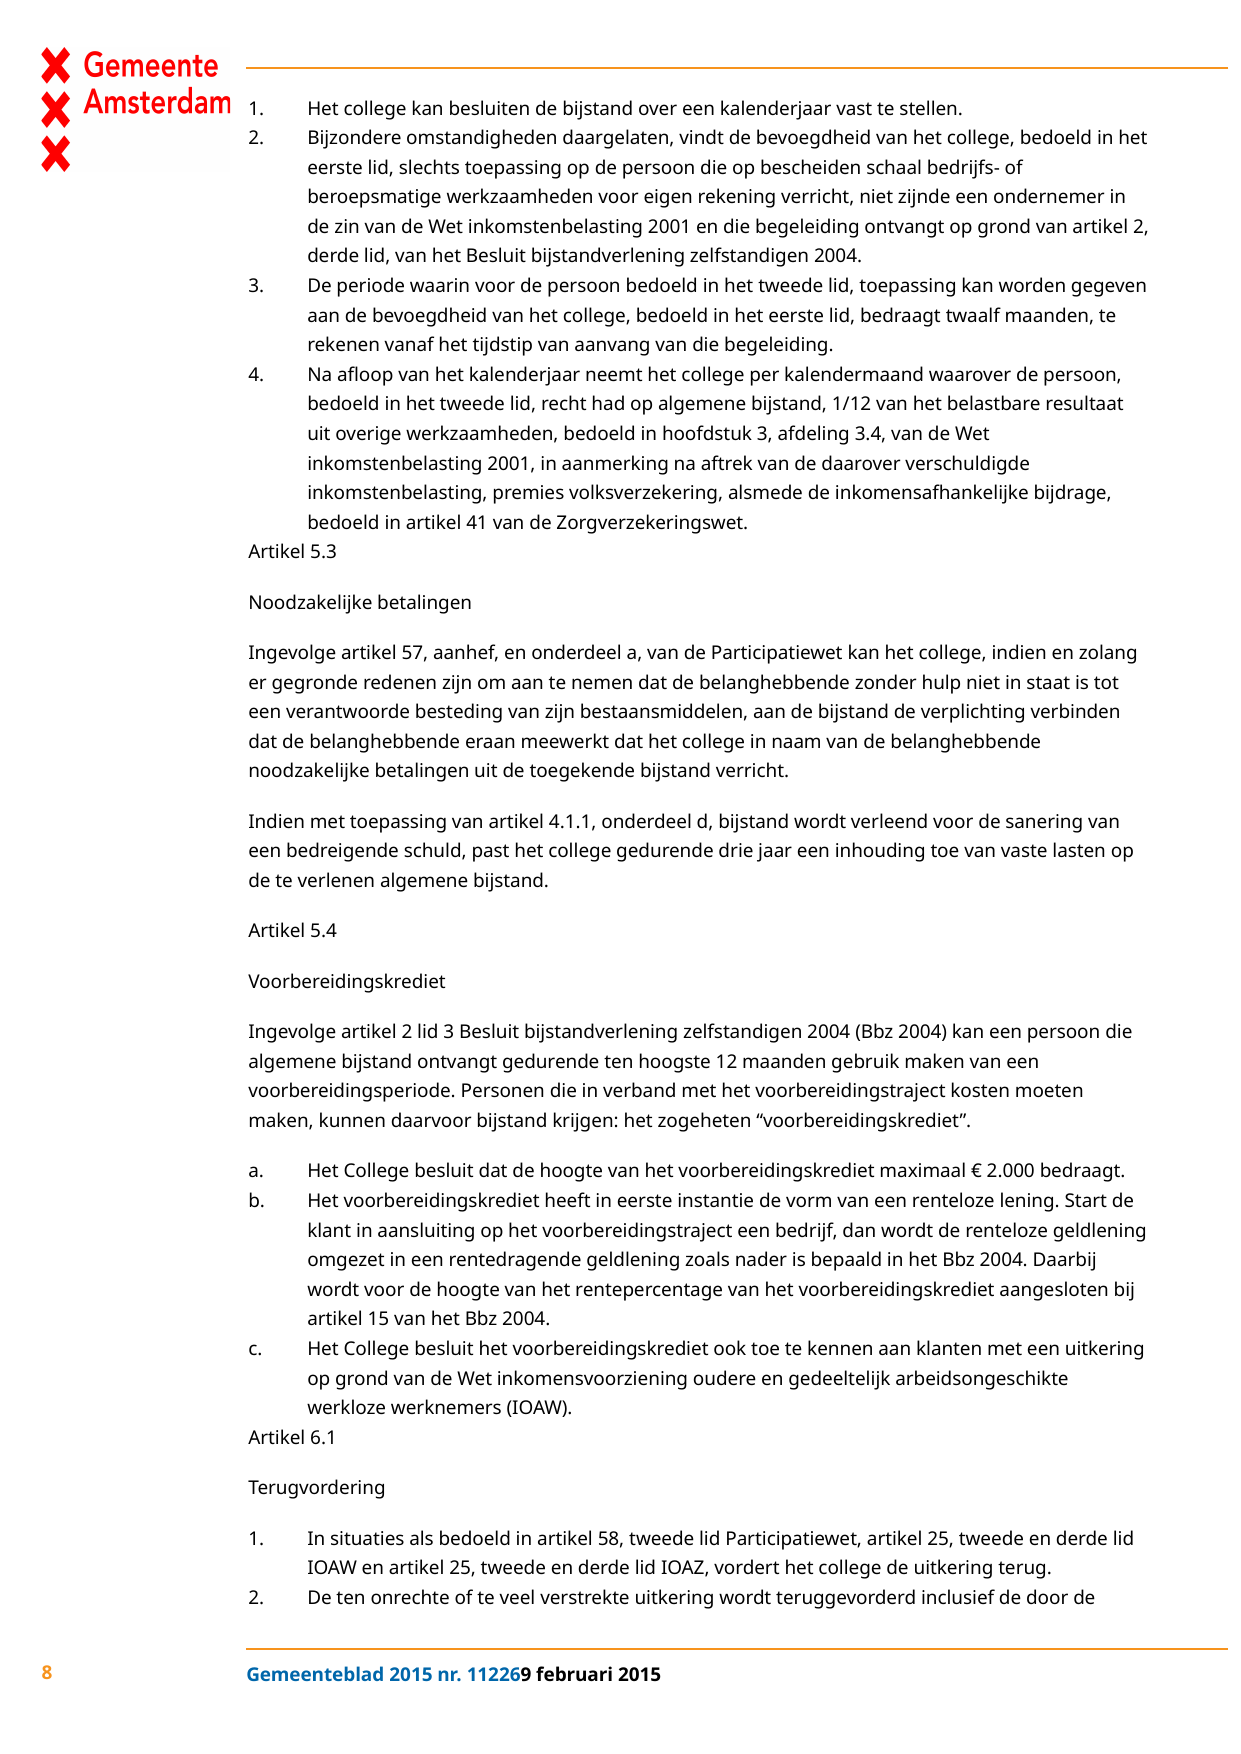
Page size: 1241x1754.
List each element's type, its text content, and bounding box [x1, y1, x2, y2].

text Terugvordering [248, 1474, 1152, 1500]
list Bijzondere omstandigheden daargelaten, vindt de bevoegdheid van het college, bedoeld in het eerste lid, slechts toepassing op de persoon die op bescheiden schaal bedrijfs- of beroepsmatige werkzaamheden voor eigen rekening verricht, niet zijnde een ondernemer in de zin van de Wet inkomstenbelasting 2001 en die begeleiding ontvangt op grond van artikel 2, derde lid, van het Besluit bijstandverlening zelfstandigen 2004. [248, 124, 1152, 268]
list De periode waarin voor de persoon bedoeld in het tweede lid, toepassing kan worden gegeven aan de bevoegdheid van het college, bedoeld in het eerste lid, bedraagt twaalf maanden, te rekenen vanaf het tijdstip van aanvang van die begeleiding. [248, 272, 1152, 357]
text Ingevolge artikel 57, aanhef, en onderdeel a, van de Participatiewet kan het college, indien en zolang er gegronde redenen zijn om aan te nemen dat de belanghebbende zonder hulp niet in staat is tot een verantwoorde besteding van zijn bestaansmiddelen, aan de bijstand de verplichting verbinden dat de belanghebbende eraan meewerkt dat het college in naam van de belanghebbende noodzakelijke betalingen uit de toegekende bijstand verricht. [248, 639, 1152, 783]
text Artikel 5.3 [248, 538, 1152, 564]
picture [41, 47, 231, 172]
list Het College besluit dat de hoogte van het voorbereidingskrediet maximaal € 2.000 bedraagt. [248, 1158, 1152, 1183]
list De ten onrechte of te veel verstrekte uitkering wordt teruggevorderd inclusief de door de [248, 1584, 1152, 1610]
text Ingevolge artikel 2 lid 3 Besluit bijstandverlening zelfstandigen 2004 (Bbz 2004) kan een persoon die algemene bijstand ontvangt gedurende ten hoogste 12 maanden gebruik maken van een voorbereidingsperiode. Personen die in verband met het voorbereidingstraject kosten moeten maken, kunnen daarvoor bijstand krijgen: het zogeheten “voorbereidingskrediet”. [248, 1018, 1152, 1133]
list Het voorbereidingskrediet heeft in eerste instantie de vorm van een renteloze lening. Start de klant in aansluiting op het voorbereidingstraject een bedrijf, dan wordt de renteloze geldlening omgezet in een rentedragende geldlening zoals nader is bepaald in het Bbz 2004. Daarbij wordt voor de hoogte van het rentepercentage van het voorbereidingskrediet aangesloten bij artikel 15 van het Bbz 2004. [248, 1187, 1152, 1331]
text Indien met toepassing van artikel 4.1.1, onderdeel d, bijstand wordt verleend voor de sanering van een bedreigende schuld, past het college gedurende drie jaar een inhouding toe van vaste lasten op de te verlenen algemene bijstand. [248, 808, 1152, 893]
text Voorbereidingskrediet [248, 968, 1152, 994]
list In situaties als bedoeld in artikel 58, tweede lid Participatiewet, artikel 25, tweede en derde lid IOAW en artikel 25, tweede en derde lid IOAZ, vordert het college de uitkering terug. [248, 1525, 1152, 1580]
text Artikel 5.4 [248, 918, 1152, 943]
text Artikel 6.1 [248, 1424, 1152, 1450]
list Het college kan besluiten de bijstand over een kalenderjaar vast te stellen. [248, 95, 1152, 121]
list Het College besluit het voorbereidingskrediet ook toe te kennen aan klanten met een uitkering op grond van de Wet inkomensvoorziening oudere en gedeeltelijk arbeidsongeschikte werkloze werknemers (IOAW). [248, 1335, 1152, 1420]
text Noodzakelijke betalingen [248, 589, 1152, 615]
list Na afloop van het kalenderjaar neemt het college per kalendermaand waarover de persoon, bedoeld in het tweede lid, recht had op algemene bijstand, 1/12 van het belastbare resultaat uit overige werkzaamheden, bedoeld in hoofdstuk 3, afdeling 3.4, van de Wet inkomstenbelasting 2001, in aanmerking na aftrek van de daarover verschuldigde inkomstenbelasting, premies volksverzekering, alsmede de inkomensafhankelijke bijdrage, bedoeld in artikel 41 van de Zorgverzekeringswet. [248, 361, 1152, 535]
